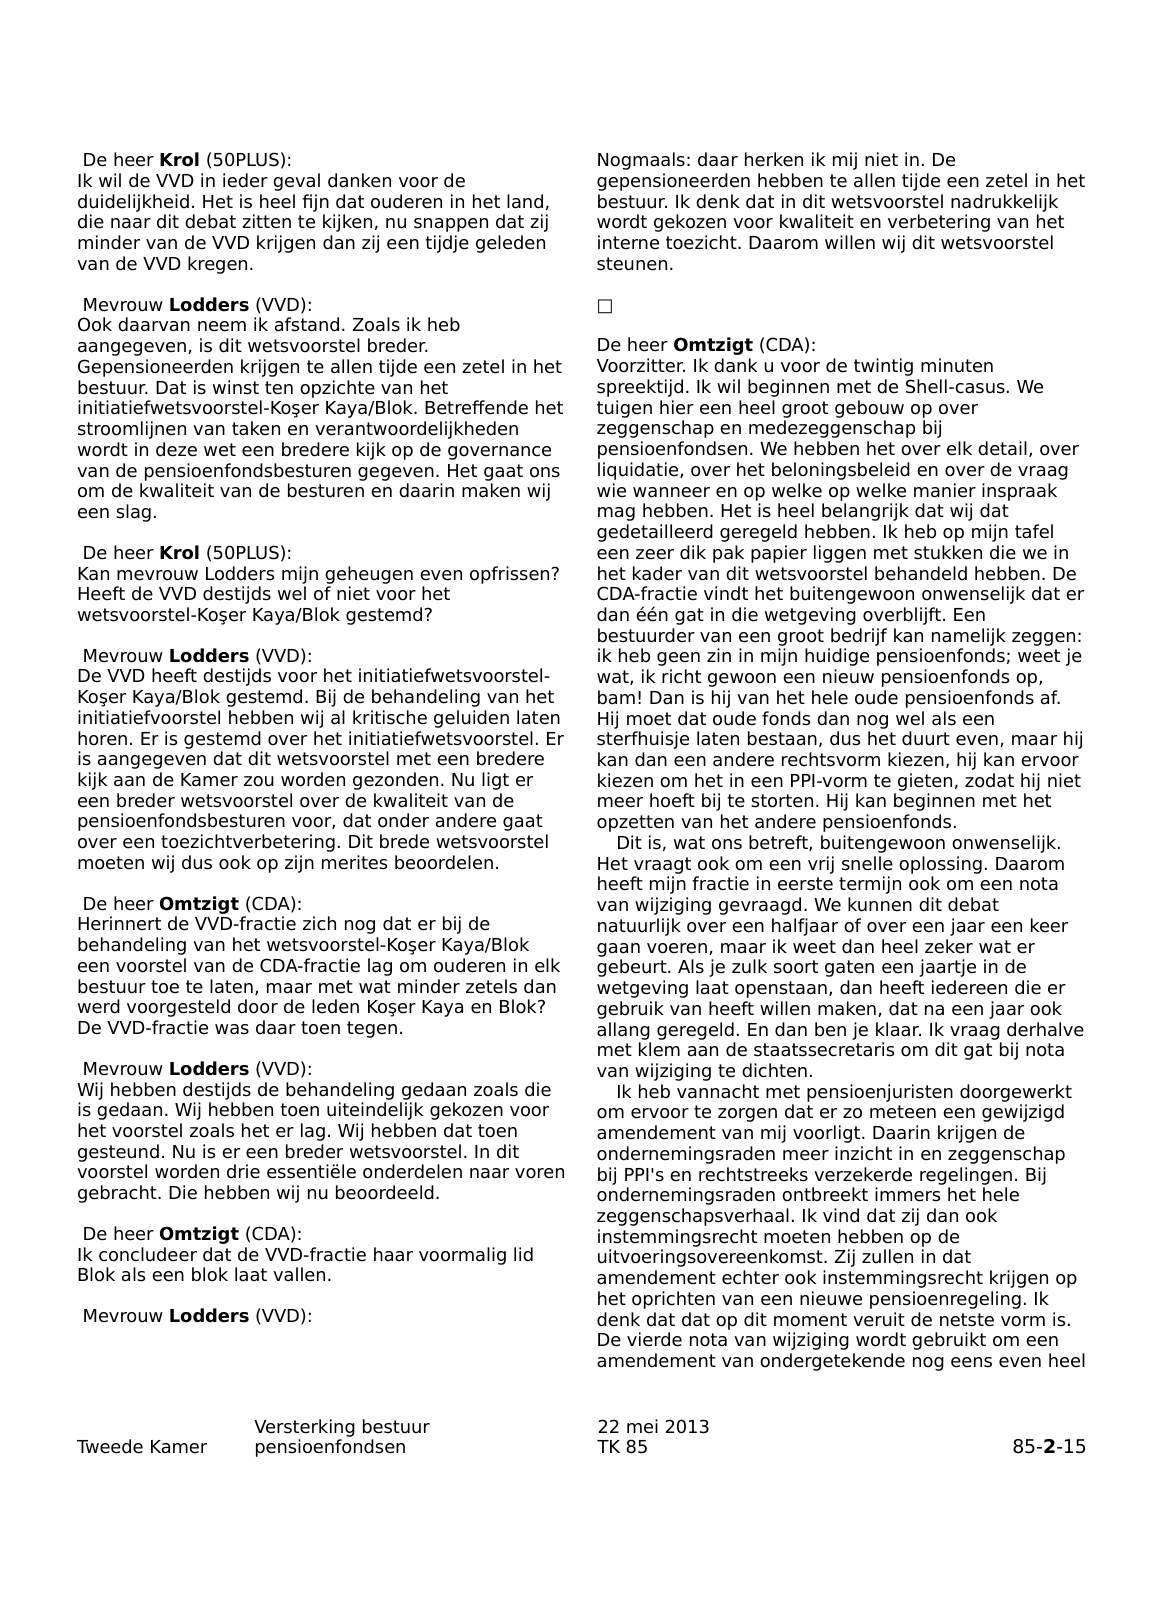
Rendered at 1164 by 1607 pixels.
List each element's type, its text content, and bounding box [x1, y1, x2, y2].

text De heer Omtzigt (CDA): [77, 893, 567, 914]
text De VVD heeft destijds voor het initiatiefwetsvoorstel-Koşer Kaya/Blok gestemd. Bij de behandeling van het initiatiefvoorstel hebben wij al kritische geluiden laten horen. Er is gestemd over het initiatiefwetsvoorstel. Er is aangegeven dat dit wetsvoorstel met een bredere kijk aan de Kamer zou worden gezonden. Nu ligt er een breder wetsvoorstel over de kwaliteit van de pensioenfondsbesturen voor, dat onder andere gaat over een toezichtverbetering. Dit brede wetsvoorstel moeten wij dus ook op zijn merites beoordelen. [77, 666, 567, 873]
text De heer Krol (50PLUS): [77, 150, 567, 171]
text Wij hebben destijds de behandeling gedaan zoals die is gedaan. Wij hebben toen uiteindelijk gekozen voor het voorstel zoals het er lag. Wij hebben dat toen gesteund. Nu is er een breder wetsvoorstel. In dit voorstel worden drie essentiële onderdelen naar voren gebracht. Die hebben wij nu beoordeeld. [77, 1079, 567, 1204]
text □ [596, 294, 1087, 315]
text Ook daarvan neem ik afstand. Zoals ik heb aangegeven, is dit wetsvoorstel breder. Gepensioneerden krijgen te allen tijde een zetel in het bestuur. Dat is winst ten opzichte van het initiatiefwetsvoorstel-Koşer Kaya/Blok. Betreffende het stroomlijnen van taken en verantwoordelijkheden wordt in deze wet een bredere kijk op de governance van de pensioenfondsbesturen gegeven. Het gaat ons om de kwaliteit van de besturen en daarin maken wij een slag. [77, 315, 567, 523]
text Kan mevrouw Lodders mijn geheugen even opfrissen? Heeft de VVD destijds wel of niet voor het wetsvoorstel-Koşer Kaya/Blok gestemd? [77, 563, 567, 626]
text Mevrouw Lodders (VVD): [77, 294, 567, 315]
text Ik heb vannacht met pensioenjuristen doorgewerkt om ervoor te zorgen dat er zo meteen een gewijzigd amendement van mij voorligt. Daarin krijgen de ondernemingsraden meer inzicht in en zeggenschap bij PPI's en rechtstreeks verzekerde regelingen. Bij ondernemingsraden ontbreekt immers het hele zeggenschapsverhaal. Ik vind dat zij dan ook instemmingsrecht moeten hebben op de uitvoeringsovereenkomst. Zij zullen in dat amendement echter ook instemmingsrecht krijgen op het oprichten van een nieuwe pensioenregeling. Ik denk dat dat op dit moment veruit de netste vorm is. De vierde nota van wijziging wordt gebruikt om een amendement van ondergetekende nog eens even heel [596, 1082, 1087, 1372]
text Herinnert de VVD-fractie zich nog dat er bij de behandeling van het wetsvoorstel-Koşer Kaya/Blok een voorstel van de CDA-fractie lag om ouderen in elk bestuur toe te laten, maar met wat minder zetels dan werd voorgesteld door de leden Koşer Kaya en Blok? De VVD-fractie was daar toen tegen. [77, 914, 567, 1039]
text De heer Omtzigt (CDA): [596, 335, 1087, 356]
text De heer Omtzigt (CDA): [77, 1224, 567, 1244]
text Ik concludeer dat de VVD-fractie haar voormalig lid Blok als een blok laat vallen. [77, 1244, 567, 1286]
text Dit is, wat ons betreft, buitengewoon onwenselijk. Het vraagt ook om een vrij snelle oplossing. Daarom heeft mijn fractie in eerste termijn ook om een nota van wijziging gevraagd. We kunnen dit debat natuurlijk over een halfjaar of over een jaar een keer gaan voeren, maar ik weet dan heel zeker wat er gebeurt. Als je zulk soort gaten een jaartje in de wetgeving laat openstaan, dan heeft iedereen die er gebruik van heeft willen maken, dat na een jaar ook allang geregeld. En dan ben je klaar. Ik vraag derhalve met klem aan de staatssecretaris om dit gat bij nota van wijziging te dichten. [596, 833, 1087, 1082]
text Voorzitter. Ik dank u voor de twintig minuten spreektijd. Ik wil beginnen met de Shell-casus. We tuigen hier een heel groot gebouw op over zeggenschap en medezeggenschap bij pensioenfondsen. We hebben het over elk detail, over liquidatie, over het beloningsbeleid en over de vraag wie wanneer en op welke op welke manier inspraak mag hebben. Het is heel belangrijk dat wij dat gedetailleerd geregeld hebben. Ik heb op mijn tafel een zeer dik pak papier liggen met stukken die we in het kader van dit wetsvoorstel behandeld hebben. De CDA-fractie vindt het buitengewoon onwenselijk dat er dan één gat in die wetgeving overblijft. Een bestuurder van een groot bedrijf kan namelijk zeggen: ik heb geen zin in mijn huidige pensioenfonds; weet je wat, ik richt gewoon een nieuw pensioenfonds op, bam! Dan is hij van het hele oude pensioenfonds af. Hij moet dat oude fonds dan nog wel als een sterfhuisje laten bestaan, dus het duurt even, maar hij kan dan een andere rechtsvorm kiezen, hij kan ervoor kiezen om het in een PPI-vorm te gieten, zodat hij niet meer hoeft bij te storten. Hij kan beginnen met het opzetten van het andere pensioenfonds. [596, 356, 1087, 833]
text Ik wil de VVD in ieder geval danken voor de duidelijkheid. Het is heel fijn dat ouderen in het land, die naar dit debat zitten te kijken, nu snappen dat zij minder van de VVD krijgen dan zij een tijdje geleden van de VVD kregen. [77, 171, 567, 274]
text Mevrouw Lodders (VVD): [77, 1306, 567, 1327]
text Mevrouw Lodders (VVD): [77, 1059, 567, 1079]
text Nogmaals: daar herken ik mij niet in. De gepensioneerden hebben te allen tijde een zetel in het bestuur. Ik denk dat in dit wetsvoorstel nadrukkelijk wordt gekozen voor kwaliteit en verbetering van het interne toezicht. Daarom willen wij dit wetsvoorstel steunen. [596, 150, 1087, 274]
text Mevrouw Lodders (VVD): [77, 646, 567, 666]
text De heer Krol (50PLUS): [77, 543, 567, 563]
